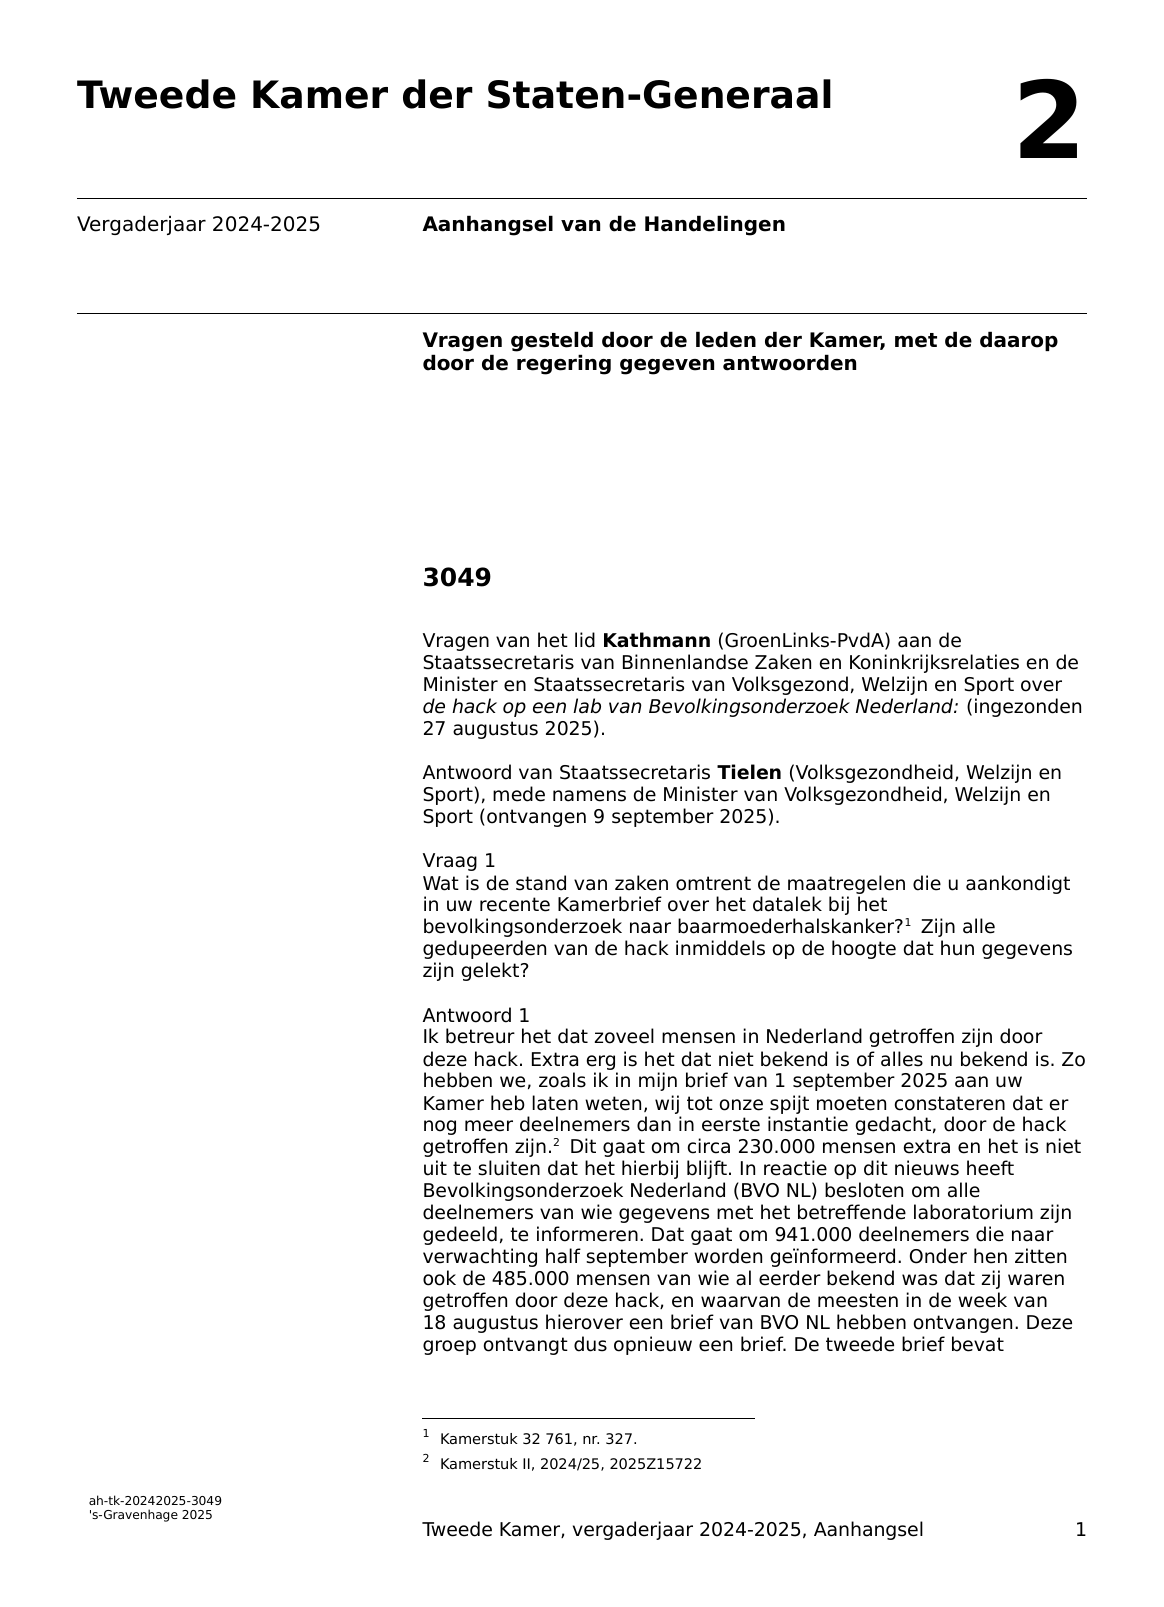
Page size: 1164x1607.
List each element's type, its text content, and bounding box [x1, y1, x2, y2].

text Kamerstuk 32 761, nr. 327. [422, 1427, 1087, 1449]
table_cell [77, 314, 422, 375]
text Ik betreur het dat zoveel mensen in Nederland getroffen zijn door deze hack. Extra erg is het dat niet bekend is of alles nu bekend is. Zo hebben we, zoals ik in mijn brief van 1 september 2025 aan uw Kamer heb laten weten, wij tot onze spijt moeten constateren dat er nog meer deelnemers dan in eerste instantie gedacht, door de hack getroffen zijn. Dit gaat om circa 230.000 mensen extra en het is niet uit te sluiten dat het hierbij blijft. In reactie op dit nieuws heeft Bevolkingsonderzoek Nederland (BVO NL) besloten om alle deelnemers van wie gegevens met het betreffende laboratorium zijn gedeeld, te informeren. Dat gaat om 941.000 deelnemers die naar verwachting half september worden geïnformeerd. Onder hen zitten ook de 485.000 mensen van wie al eerder bekend was dat zij waren getroffen door deze hack, en waarvan de meesten in de week van 18 augustus hierover een brief van BVO NL hebben ontvangen. Deze groep ontvangt dus opnieuw een brief. De tweede brief bevat [422, 1026, 1087, 1356]
text Wat is de stand van zaken omtrent de maatregelen die u aankondigt in uw recente Kamerbrief over het datalek bij het bevolkingsonderzoek naar baarmoederhalskanker? Zijn alle gedupeerden van de hack inmiddels op de hoogte dat hun gegevens zijn gelekt? [422, 872, 1087, 982]
text Kamerstuk II, 2024/25, 2025Z15722 [422, 1452, 1087, 1474]
text Antwoord 1 [422, 1004, 1087, 1026]
text Antwoord van Staatssecretaris Tielen (Volksgezondheid, Welzijn en Sport), mede namens de Minister van Volksgezondheid, Welzijn en Sport (ontvangen 9 september 2025). [422, 762, 1087, 828]
table_cell Aanhangsel van de Handelingen [422, 199, 1087, 313]
text Vraag 1 [422, 850, 1087, 872]
text ah-tk-20242025-3049 [88, 1494, 323, 1508]
text Vragen van het lid Kathmann (GroenLinks-PvdA) aan de Staatssecretaris van Binnenlandse Zaken en Koninkrijksrelaties en de Minister en Staatssecretaris van Volksgezond, Welzijn en Sport over de hack op een lab van Bevolkingsonderzoek Nederland: (ingezonden 27 augustus 2025). [422, 630, 1087, 740]
table_header Tweede Kamer der Staten-Generaal [77, 59, 886, 198]
table_cell Vergaderjaar 2024-2025 [77, 199, 422, 313]
text 's-Gravenhage 2025 [88, 1508, 323, 1522]
text 3049 [422, 563, 1087, 592]
table_cell Vragen gesteld door de leden der Kamer, met de daarop door de regering gegeven antwoorden [422, 314, 1087, 375]
table_header 2 [886, 59, 1087, 198]
